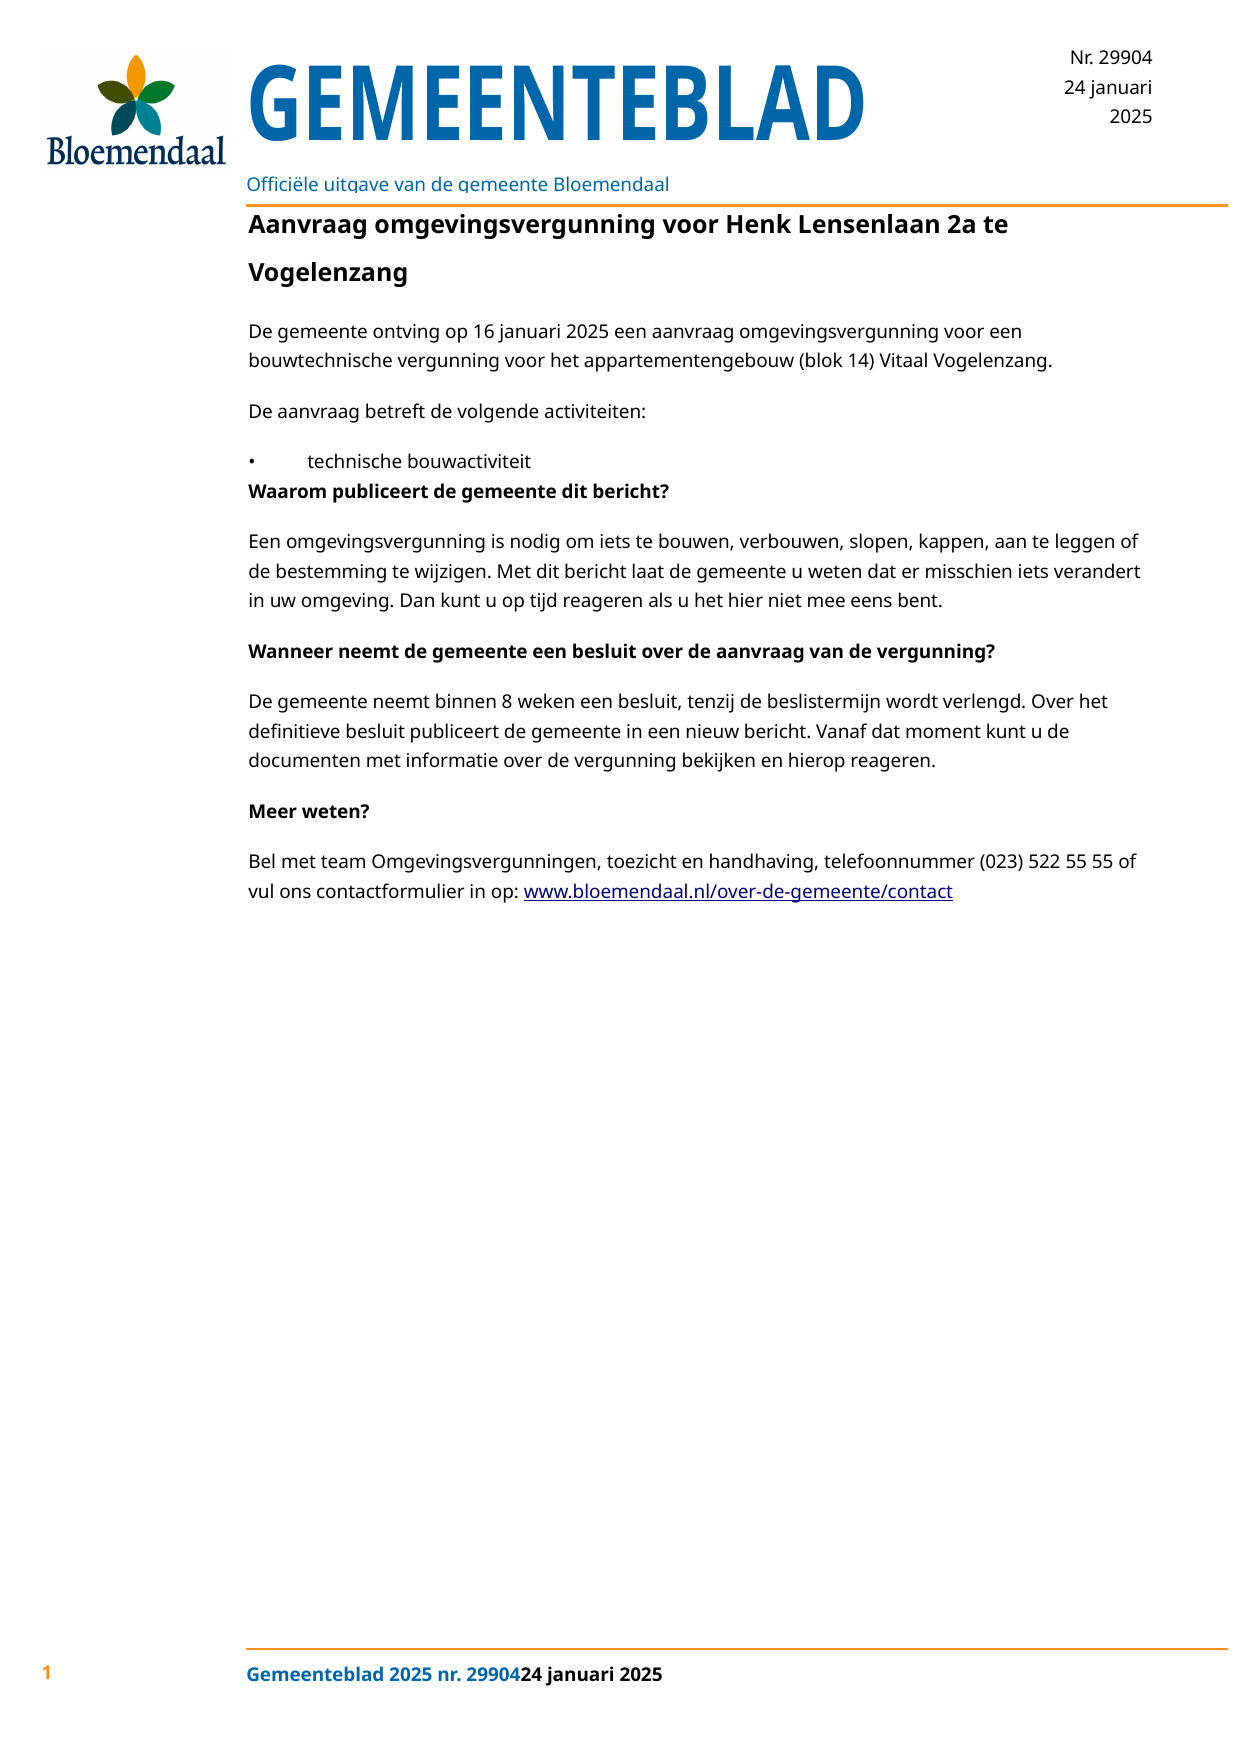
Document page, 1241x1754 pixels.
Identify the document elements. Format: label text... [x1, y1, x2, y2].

text Meer weten? [248, 798, 1152, 824]
text Aanvraag omgevingsvergunning voor Henk Lensenlaan 2a te Vogelenzang [248, 207, 1152, 288]
text Waarom publiceert de gemeente dit bericht? [248, 478, 1152, 504]
text Wanneer neemt de gemeente een besluit over de aanvraag van de vergunning? [248, 638, 1152, 664]
list technische bouwactiviteit [248, 448, 1152, 474]
text De aanvraag betreft de volgende activiteiten: [248, 398, 1152, 424]
text Bel met team Omgevingsvergunningen, toezicht en handhaving, telefoonnummer (023) 522 55 55 of vul ons contactformulier in op: www.bloemendaal.nl/over-de-gemeente/contact [248, 848, 1152, 904]
text De gemeente neemt binnen 8 weken een besluit, tenzij de beslistermijn wordt verlengd. Over het definitieve besluit publiceert de gemeente in een nieuw bericht. Vanaf dat moment kunt u de documenten met informatie over de vergunning bekijken en hierop reageren. [248, 688, 1152, 773]
text Een omgevingsvergunning is nodig om iets te bouwen, verbouwen, slopen, kappen, aan te leggen of de bestemming te wijzigen. Met dit bericht laat de gemeente u weten dat er misschien iets verandert in uw omgeving. Dan kunt u op tijd reageren als u het hier niet mee eens bent. [248, 528, 1152, 613]
text De gemeente ontving op 16 januari 2025 een aanvraag omgevingsvergunning voor een bouwtechnische vergunning voor het appartementengebouw (blok 14) Vitaal Vogelenzang. [248, 318, 1152, 373]
picture [41, 47, 231, 172]
